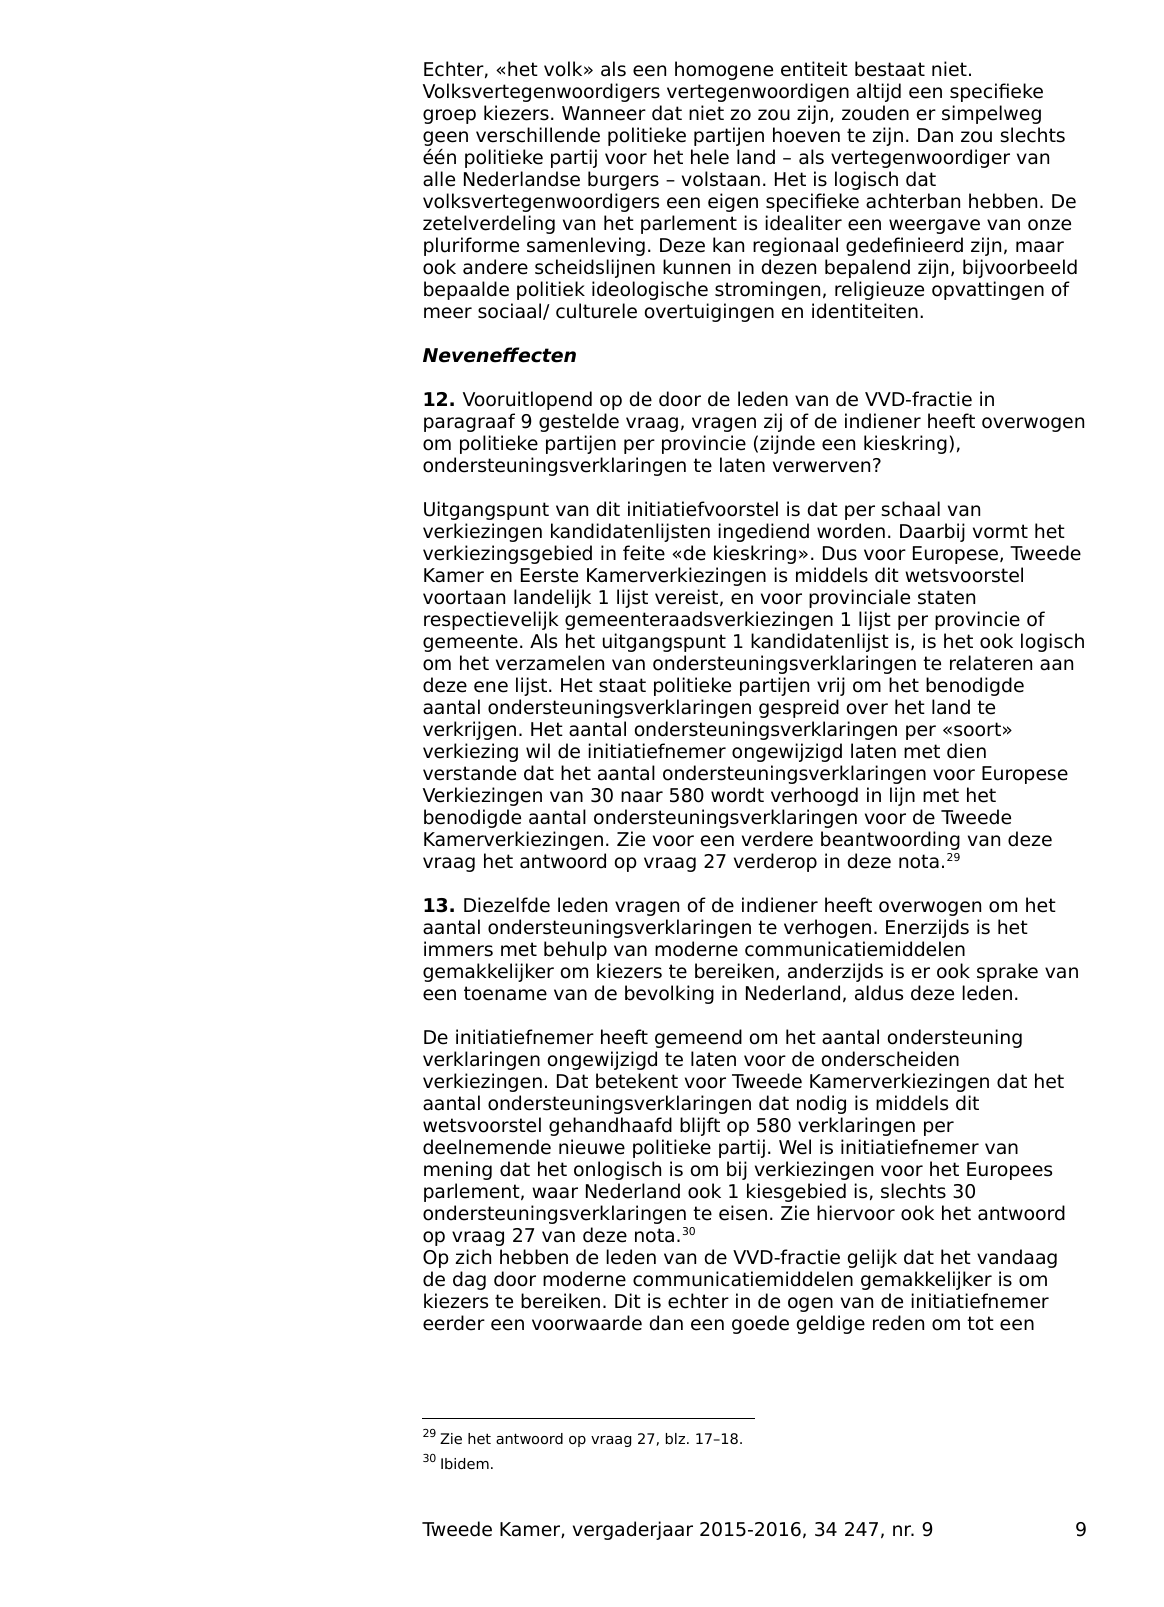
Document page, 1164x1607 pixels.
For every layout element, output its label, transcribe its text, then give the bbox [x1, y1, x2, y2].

text Echter, «het volk» als een homogene entiteit bestaat niet. Volksvertegenwoordigers vertegenwoordigen altijd een specifieke groep kiezers. Wanneer dat niet zo zou zijn, zouden er simpelweg geen verschillende politieke partijen hoeven te zijn. Dan zou slechts één politieke partij voor het hele land – als vertegenwoordiger van alle Nederlandse burgers – volstaan. Het is logisch dat volksvertegenwoordigers een eigen specifieke achterban hebben. De zetelverdeling van het parlement is idealiter een weergave van onze pluriforme samenleving. Deze kan regionaal gedefinieerd zijn, maar ook andere scheidslijnen kunnen in dezen bepalend zijn, bijvoorbeeld bepaalde politiek ideologische stromingen, religieuze opvattingen of meer sociaal/ culturele overtuigingen en identiteiten. [422, 59, 1087, 323]
text 12. Vooruitlopend op de door de leden van de VVD-fractie in paragraaf 9 gestelde vraag, vragen zij of de indiener heeft overwogen om politieke partijen per provincie (zijnde een kieskring), ondersteuningsverklaringen te laten verwerven? [422, 389, 1087, 477]
text Uitgangspunt van dit initiatiefvoorstel is dat per schaal van verkiezingen kandidatenlijsten ingediend worden. Daarbij vormt het verkiezingsgebied in feite «de kieskring». Dus voor Europese, Tweede Kamer en Eerste Kamerverkiezingen is middels dit wetsvoorstel voortaan landelijk 1 lijst vereist, en voor provinciale staten respectievelijk gemeenteraadsverkiezingen 1 lijst per provincie of gemeente. Als het uitgangspunt 1 kandidatenlijst is, is het ook logisch om het verzamelen van ondersteuningsverklaringen te relateren aan deze ene lijst. Het staat politieke partijen vrij om het benodigde aantal ondersteuningsverklaringen gespreid over het land te verkrijgen. Het aantal ondersteuningsverklaringen per «soort» verkiezing wil de initiatiefnemer ongewijzigd laten met dien verstande dat het aantal ondersteuningsverklaringen voor Europese Verkiezingen van 30 naar 580 wordt verhoogd in lijn met het benodigde aantal ondersteuningsverklaringen voor de Tweede Kamerverkiezingen. Zie voor een verdere beantwoording van deze vraag het antwoord op vraag 27 verderop in deze nota. [422, 499, 1087, 873]
text Zie het antwoord op vraag 27, blz. 17–18. [422, 1427, 1087, 1449]
subtitle Neveneffecten [422, 345, 1087, 367]
text De initiatiefnemer heeft gemeend om het aantal ondersteuning verklaringen ongewijzigd te laten voor de onderscheiden verkiezingen. Dat betekent voor Tweede Kamerverkiezingen dat het aantal ondersteuningsverklaringen dat nodig is middels dit wetsvoorstel gehandhaafd blijft op 580 verklaringen per deelnemende nieuwe politieke partij. Wel is initiatiefnemer van mening dat het onlogisch is om bij verkiezingen voor het Europees parlement, waar Nederland ook 1 kiesgebied is, slechts 30 ondersteuningsverklaringen te eisen. Zie hiervoor ook het antwoord op vraag 27 van deze nota. [422, 1027, 1087, 1247]
text 13. Diezelfde leden vragen of de indiener heeft overwogen om het aantal ondersteuningsverklaringen te verhogen. Enerzijds is het immers met behulp van moderne communicatiemiddelen gemakkelijker om kiezers te bereiken, anderzijds is er ook sprake van een toename van de bevolking in Nederland, aldus deze leden. [422, 895, 1087, 1005]
text Op zich hebben de leden van de VVD-fractie gelijk dat het vandaag de dag door moderne communicatiemiddelen gemakkelijker is om kiezers te bereiken. Dit is echter in de ogen van de initiatiefnemer eerder een voorwaarde dan een goede geldige reden om tot een [422, 1247, 1087, 1335]
text Ibidem. [422, 1452, 1087, 1474]
